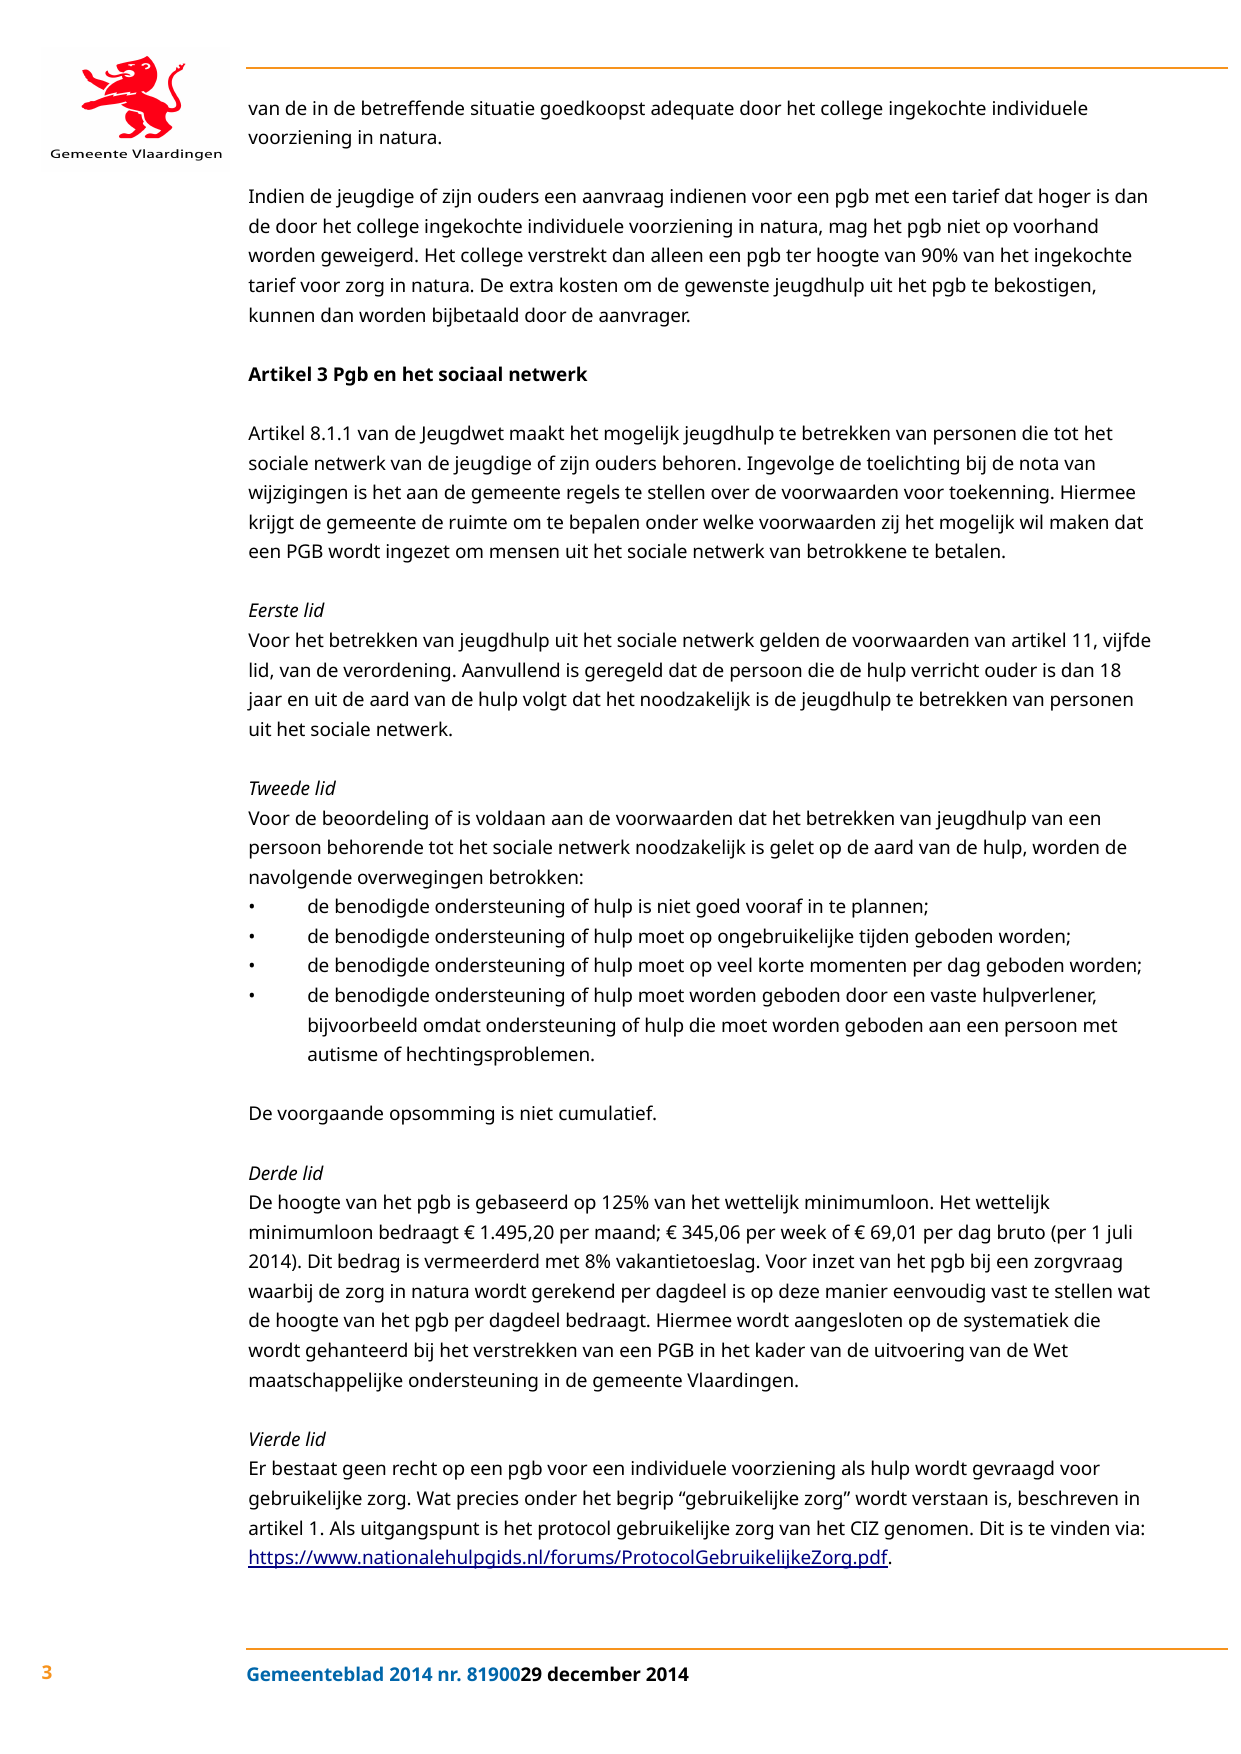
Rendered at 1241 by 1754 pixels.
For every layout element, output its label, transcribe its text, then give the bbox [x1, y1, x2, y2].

text Indien de jeugdige of zijn ouders een aanvraag indienen voor een pgb met een tarief dat hoger is dan de door het college ingekochte individuele voorziening in natura, mag het pgb niet op voorhand worden geweigerd. Het college verstrekt dan alleen een pgb ter hoogte van 90% van het ingekochte tarief voor zorg in natura. De extra kosten om de gewenste jeugdhulp uit het pgb te bekostigen, kunnen dan worden bijbetaald door de aanvrager. [248, 183, 1152, 328]
text Voor het betrekken van jeugdhulp uit het sociale netwerk gelden de voorwaarden van artikel 11, vijfde lid, van de verordening. Aanvullend is geregeld dat de persoon die de hulp verricht ouder is dan 18 jaar en uit de aard van de hulp volgt dat het noodzakelijk is de jeugdhulp te betrekken van personen uit het sociale netwerk. [248, 627, 1152, 742]
text Voor de beoordeling of is voldaan aan de voorwaarden dat het betrekken van jeugdhulp van een persoon behorende tot het sociale netwerk noodzakelijk is gelet op de aard van de hulp, worden de navolgende overwegingen betrokken: [248, 805, 1152, 890]
text Artikel 8.1.1 van de Jeugdwet maakt het mogelijk jeugdhulp te betrekken van personen die tot het sociale netwerk van de jeugdige of zijn ouders behoren. Ingevolge de toelichting bij de nota van wijzigingen is het aan de gemeente regels te stellen over de voorwaarden voor toekenning. Hiermee krijgt de gemeente de ruimte om te bepalen onder welke voorwaarden zij het mogelijk wil maken dat een PGB wordt ingezet om mensen uit het sociale netwerk van betrokkene te betalen. [248, 420, 1152, 564]
list de benodigde ondersteuning of hulp moet op ongebruikelijke tijden geboden worden; [248, 923, 1152, 949]
list de benodigde ondersteuning of hulp moet worden geboden door een vaste hulpverlener, bijvoorbeeld omdat ondersteuning of hulp die moet worden geboden aan een persoon met autisme of hechtingsproblemen. [248, 982, 1152, 1067]
list de benodigde ondersteuning of hulp moet op veel korte momenten per dag geboden worden; [248, 953, 1152, 978]
list de benodigde ondersteuning of hulp is niet goed vooraf in te plannen; [248, 893, 1152, 919]
text Er bestaat geen recht op een pgb voor een individuele voorziening als hulp wordt gevraagd voor gebruikelijke zorg. Wat precies onder het begrip “gebruikelijke zorg” wordt verstaan is, beschreven in artikel 1. Als uitgangspunt is het protocol gebruikelijke zorg van het CIZ genomen. Dit is te vinden via: https://www.nationalehulpgids.nl/forums/ProtocolGebruikelijkeZorg.pdf. [248, 1456, 1152, 1570]
picture [41, 47, 231, 172]
text van de in de betreffende situatie goedkoopst adequate door het college ingekochte individuele voorziening in natura. [248, 95, 1152, 150]
text Tweede lid [248, 775, 1152, 801]
text De voorgaande opsomming is niet cumulatief. [248, 1101, 1152, 1126]
text Artikel 3 Pgb en het sociaal netwerk [248, 361, 1152, 387]
text Derde lid [248, 1160, 1152, 1186]
text Eerste lid [248, 598, 1152, 623]
text Vierde lid [248, 1426, 1152, 1452]
text De hoogte van het pgb is gebaseerd op 125% van het wettelijk minimumloon. Het wettelijk minimumloon bedraagt € 1.495,20 per maand; € 345,06 per week of € 69,01 per dag bruto (per 1 juli 2014). Dit bedrag is vermeerderd met 8% vakantietoeslag. Voor inzet van het pgb bij een zorgvraag waarbij de zorg in natura wordt gerekend per dagdeel is op deze manier eenvoudig vast te stellen wat de hoogte van het pgb per dagdeel bedraagt. Hiermee wordt aangesloten op de systematiek die wordt gehanteerd bij het verstrekken van een PGB in het kader van de uitvoering van de Wet maatschappelijke ondersteuning in de gemeente Vlaardingen. [248, 1189, 1152, 1393]
